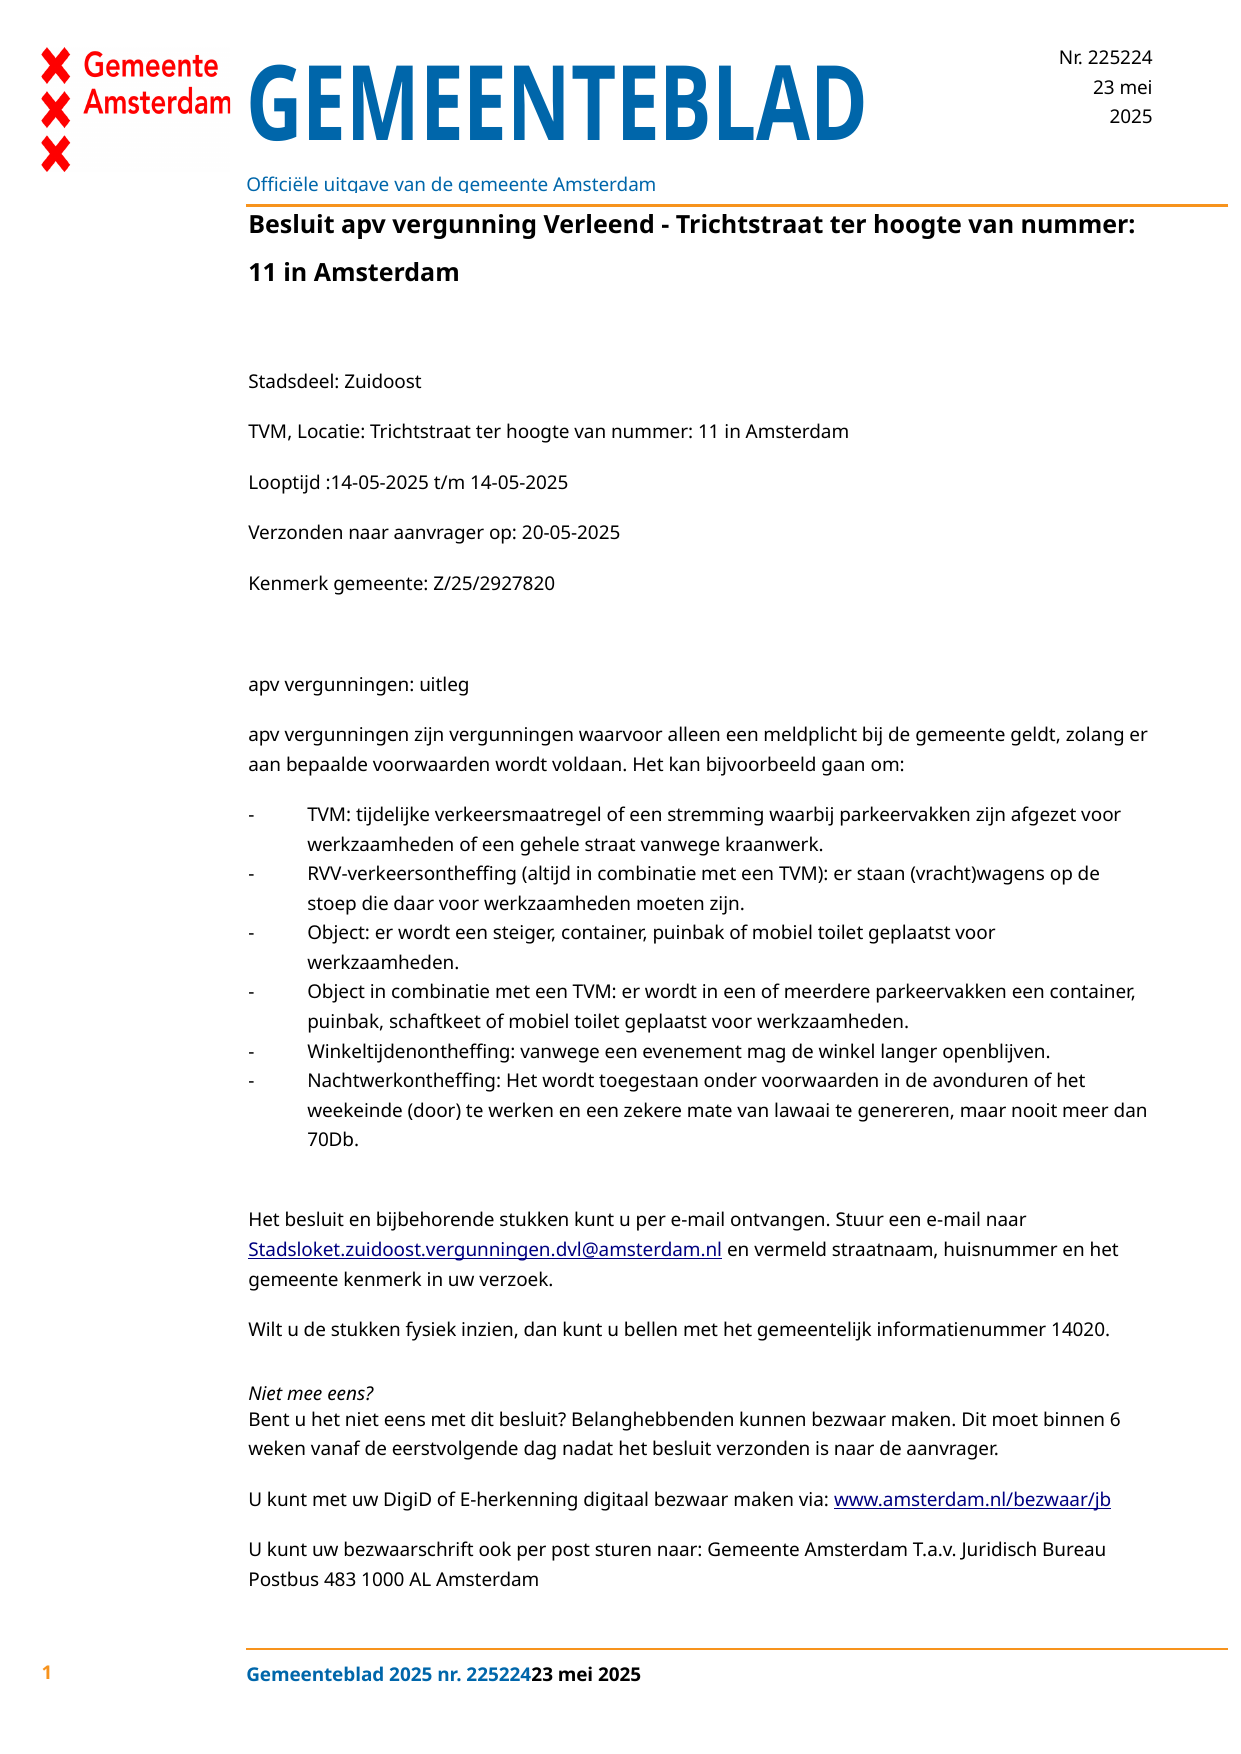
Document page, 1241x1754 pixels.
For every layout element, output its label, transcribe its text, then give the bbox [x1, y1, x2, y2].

text U kunt met uw DigiD of E-herkenning digitaal bezwaar maken via: www.amsterdam.nl/bezwaar/jb [248, 1486, 1152, 1512]
picture [41, 47, 231, 172]
text apv vergunningen zijn vergunningen waarvoor alleen een meldplicht bij de gemeente geldt, zolang er aan bepaalde voorwaarden wordt voldaan. Het kan bijvoorbeeld gaan om: [248, 721, 1152, 777]
list Object: er wordt een steiger, container, puinbak of mobiel toilet geplaatst voor werkzaamheden. [248, 919, 1152, 975]
text U kunt uw bezwaarschrift ook per post sturen naar: Gemeente Amsterdam T.a.v. Juridisch Bureau Postbus 483 1000 AL Amsterdam [248, 1536, 1152, 1592]
text Kenmerk gemeente: Z/25/2927820 [248, 570, 1152, 596]
text Besluit apv vergunning Verleend - Trichtstraat ter hoogte van nummer: 11 in Amsterdam [248, 207, 1152, 288]
list Object in combinatie met een TVM: er wordt in een of meerdere parkeervakken een container, puinbak, schaftkeet of mobiel toilet geplaatst voor werkzaamheden. [248, 979, 1152, 1034]
list Nachtwerkontheffing: Het wordt toegestaan onder voorwaarden in de avonduren of het weekeinde (door) te werken en een zekere mate van lawaai te genereren, maar nooit meer dan 70Db. [248, 1067, 1152, 1152]
list TVM: tijdelijke verkeersmaatregel of een stremming waarbij parkeervakken zijn afgezet voor werkzaamheden of een gehele straat vanwege kraanwerk. [248, 801, 1152, 857]
text Wilt u de stukken fysiek inzien, dan kunt u bellen met het gemeentelijk informatienummer 14020. [248, 1316, 1152, 1342]
text apv vergunningen: uitleg [248, 671, 1152, 697]
text Niet mee eens? [248, 1380, 1152, 1406]
text Verzonden naar aanvrager op: 20-05-2025 [248, 519, 1152, 545]
text Het besluit en bijbehorende stukken kunt u per e-mail ontvangen. Stuur een e-mail naar Stadsloket.zuidoost.vergunningen.dvl@amsterdam.nl en vermeld straatnaam, huisnummer en het gemeente kenmerk in uw verzoek. [248, 1207, 1152, 1292]
list RVV-verkeersontheffing (altijd in combinatie met een TVM): er staan (vracht)wagens op de stoep die daar voor werkzaamheden moeten zijn. [248, 860, 1152, 916]
text TVM, Locatie: Trichtstraat ter hoogte van nummer: 11 in Amsterdam [248, 419, 1152, 444]
text Stadsdeel: Zuidoost [248, 368, 1152, 394]
text Looptijd :14-05-2025 t/m 14-05-2025 [248, 469, 1152, 495]
list Winkeltijdenontheffing: vanwege een evenement mag de winkel langer openblijven. [248, 1038, 1152, 1064]
text Bent u het niet eens met dit besluit? Belanghebbenden kunnen bezwaar maken. Dit moet binnen 6 weken vanaf de eerstvolgende dag nadat het besluit verzonden is naar de aanvrager. [248, 1406, 1152, 1461]
